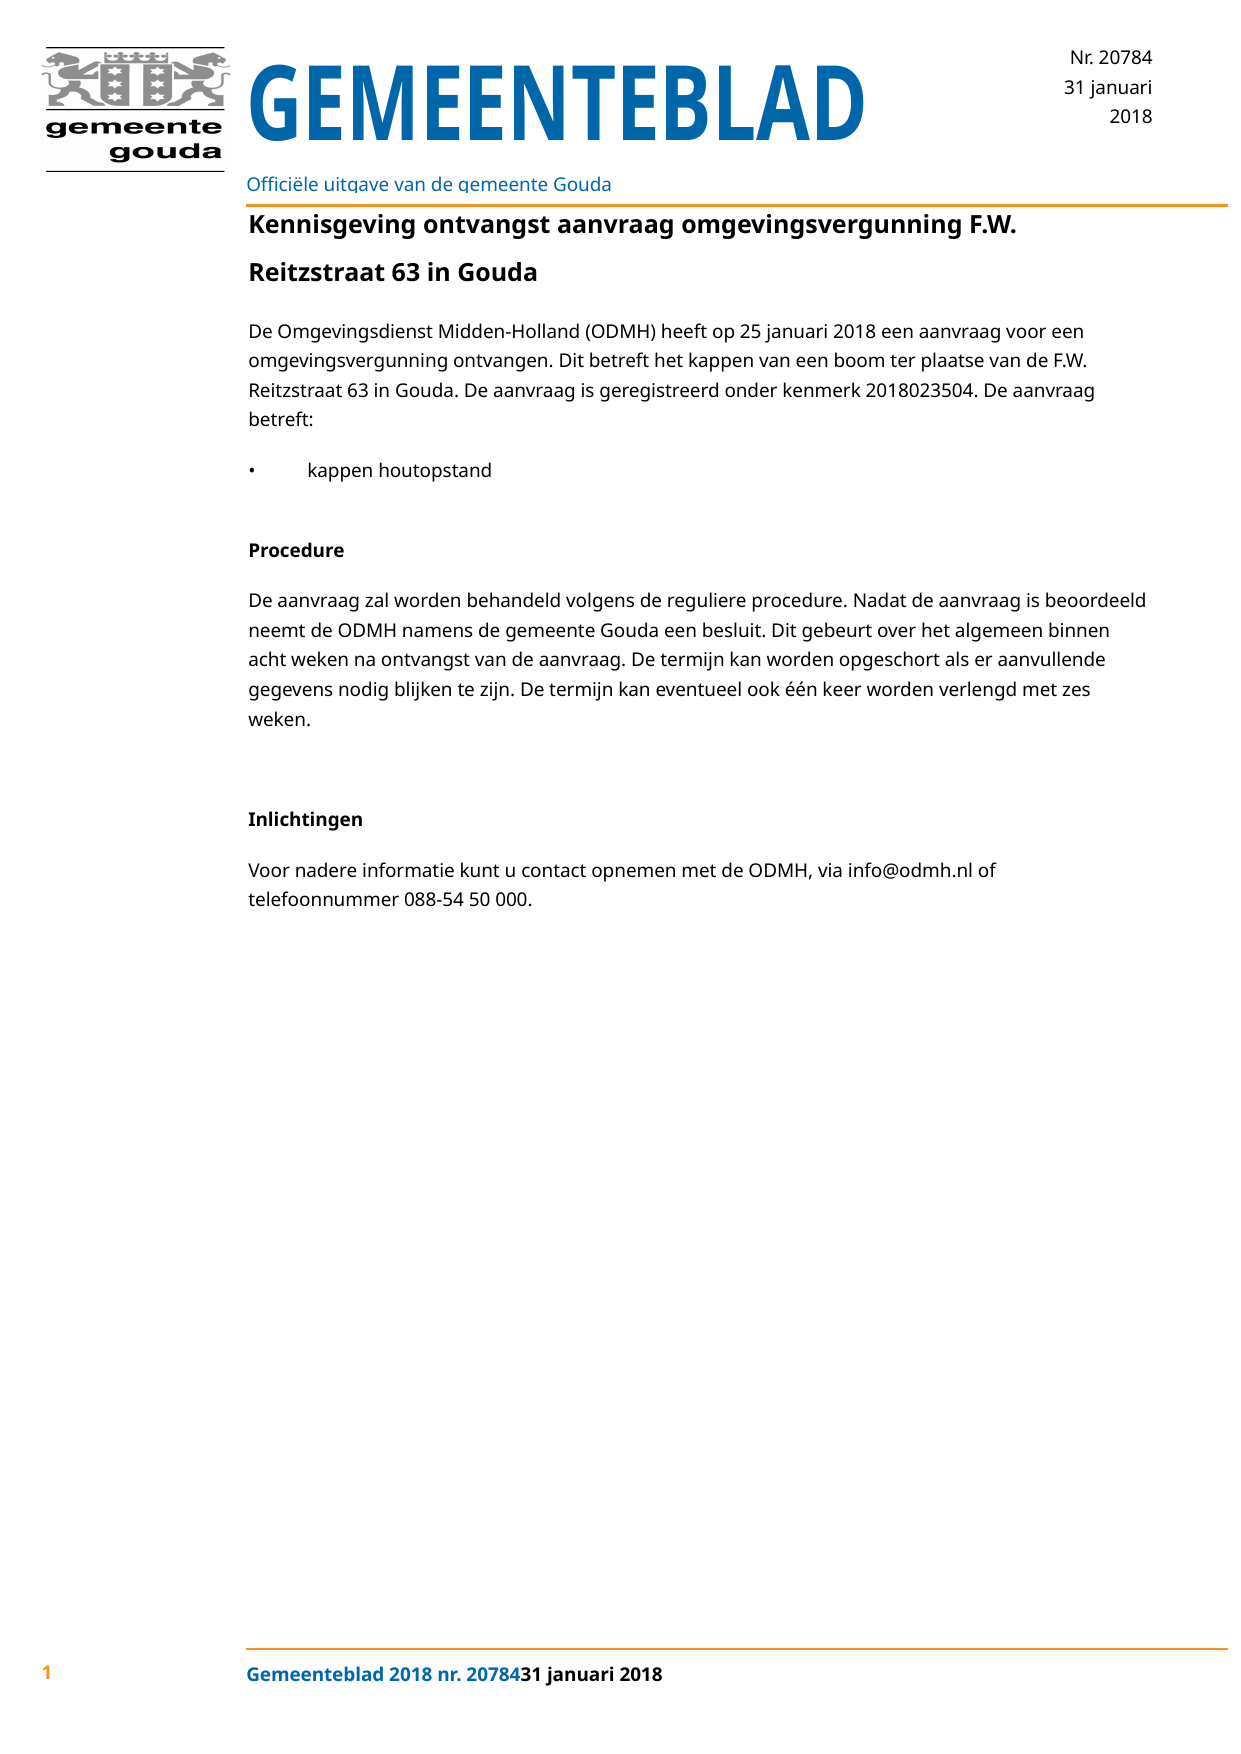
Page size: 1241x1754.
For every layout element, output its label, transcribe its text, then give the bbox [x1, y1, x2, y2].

text Kennisgeving ontvangst aanvraag omgevingsvergunning F.W. Reitzstraat 63 in Gouda [248, 207, 1152, 288]
text Inlichtingen [248, 807, 1152, 832]
text De Omgevingsdienst Midden-Holland (ODMH) heeft op 25 januari 2018 een aanvraag voor een omgevingsvergunning ontvangen. Dit betreft het kappen van een boom ter plaatse van de F.W. Reitzstraat 63 in Gouda. De aanvraag is geregistreerd onder kenmerk 2018023504. De aanvraag betreft: [248, 318, 1152, 432]
text Procedure [248, 537, 1152, 563]
picture [41, 47, 231, 172]
list kappen houtopstand [248, 457, 1152, 483]
text De aanvraag zal worden behandeld volgens de reguliere procedure. Nadat de aanvraag is beoordeeld neemt de ODMH namens de gemeente Gouda een besluit. Dit gebeurt over het algemeen binnen acht weken na ontvangst van de aanvraag. De termijn kan worden opgeschort als er aanvullende gegevens nodig blijken te zijn. De termijn kan eventueel ook één keer worden verlengd met zes weken. [248, 587, 1152, 732]
text Voor nadere informatie kunt u contact opnemen met de ODMH, via info@odmh.nl of telefoonnummer 088-54 50 000. [248, 857, 1152, 912]
